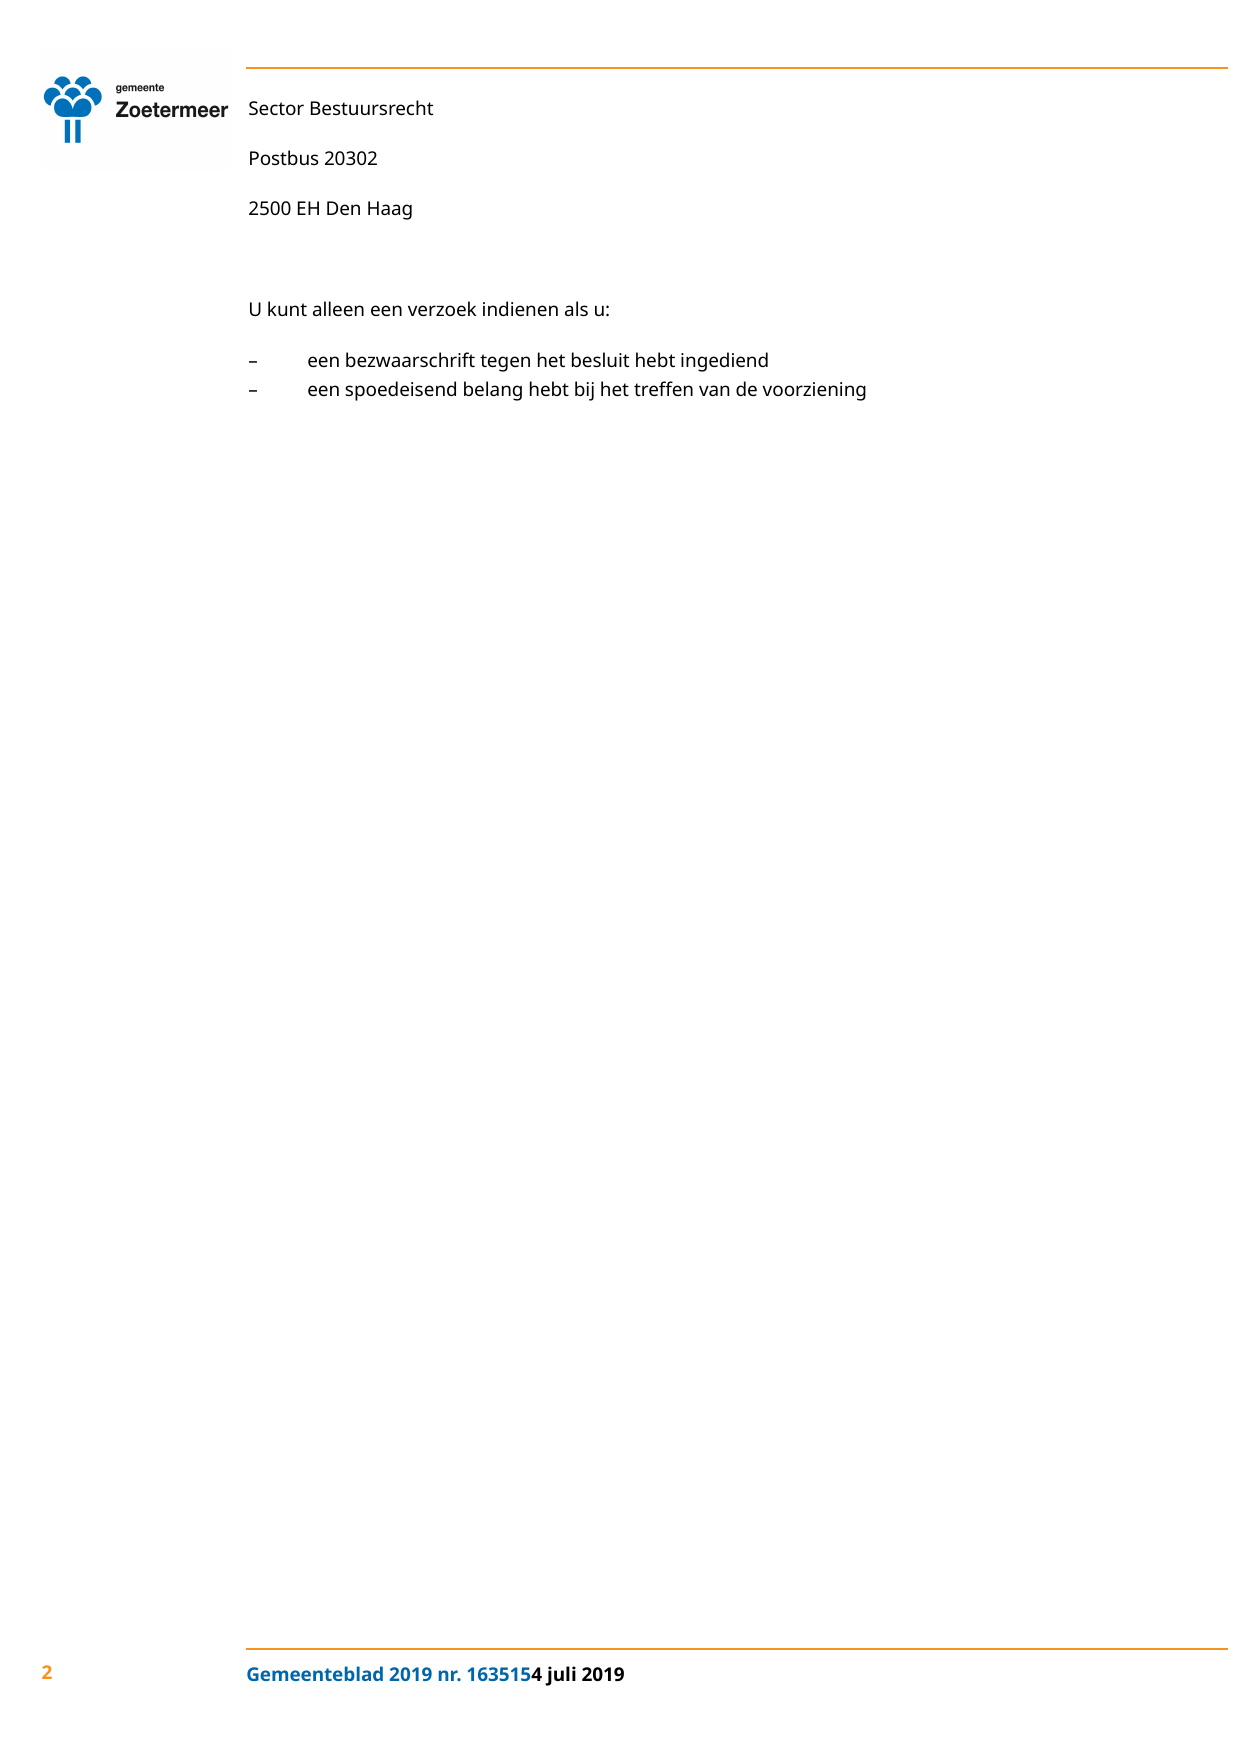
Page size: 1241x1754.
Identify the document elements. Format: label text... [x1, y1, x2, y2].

text U kunt alleen een verzoek indienen als u: [248, 296, 1152, 322]
text Sector Bestuursrecht [248, 95, 1152, 121]
picture [41, 47, 231, 172]
text Postbus 20302 [248, 145, 1152, 171]
text 2500 EH Den Haag [248, 196, 1152, 221]
list een spoedeisend belang hebt bij het treffen van de voorziening [248, 376, 1152, 402]
list een bezwaarschrift tegen het besluit hebt ingediend [248, 347, 1152, 373]
